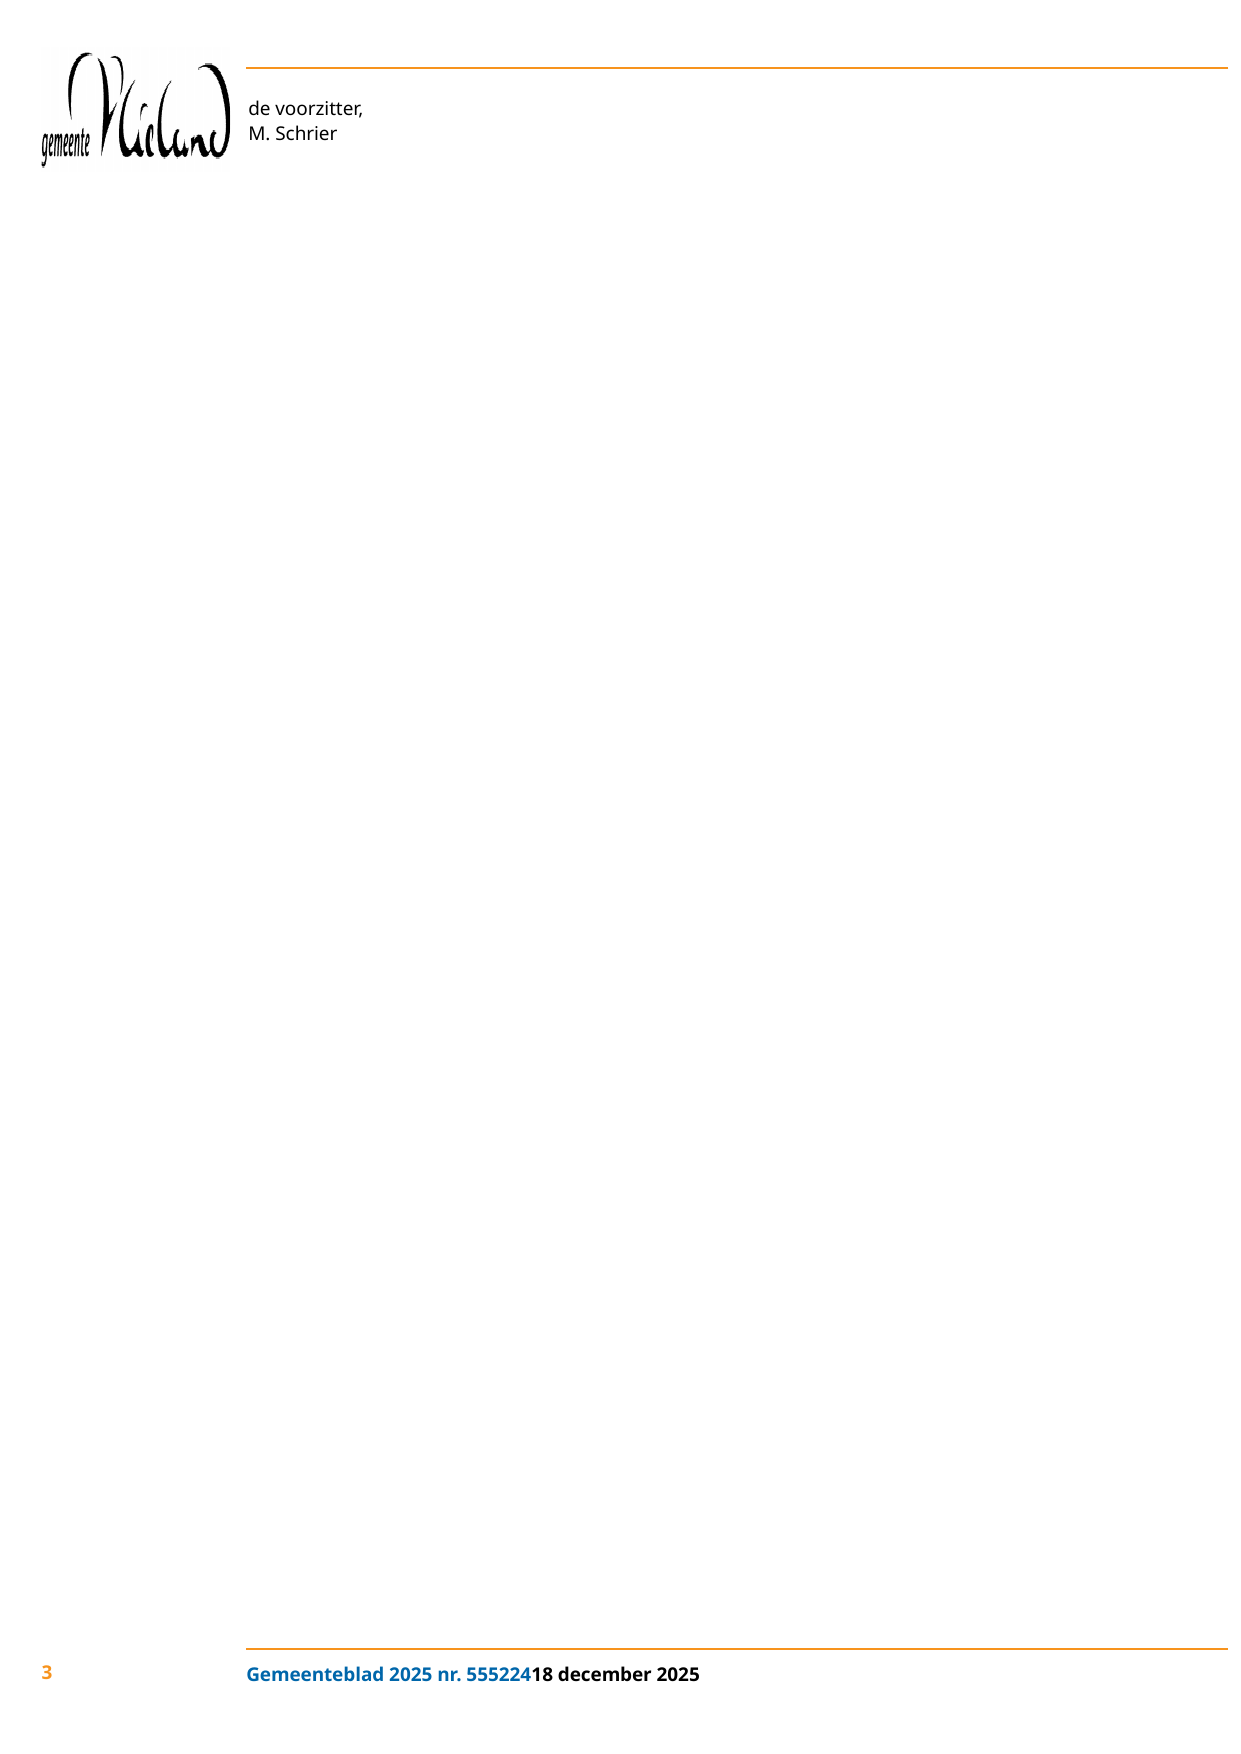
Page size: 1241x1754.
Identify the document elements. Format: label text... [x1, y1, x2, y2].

text M. Schrier [248, 121, 1152, 146]
picture [41, 47, 231, 172]
text de voorzitter, [248, 95, 1152, 121]
